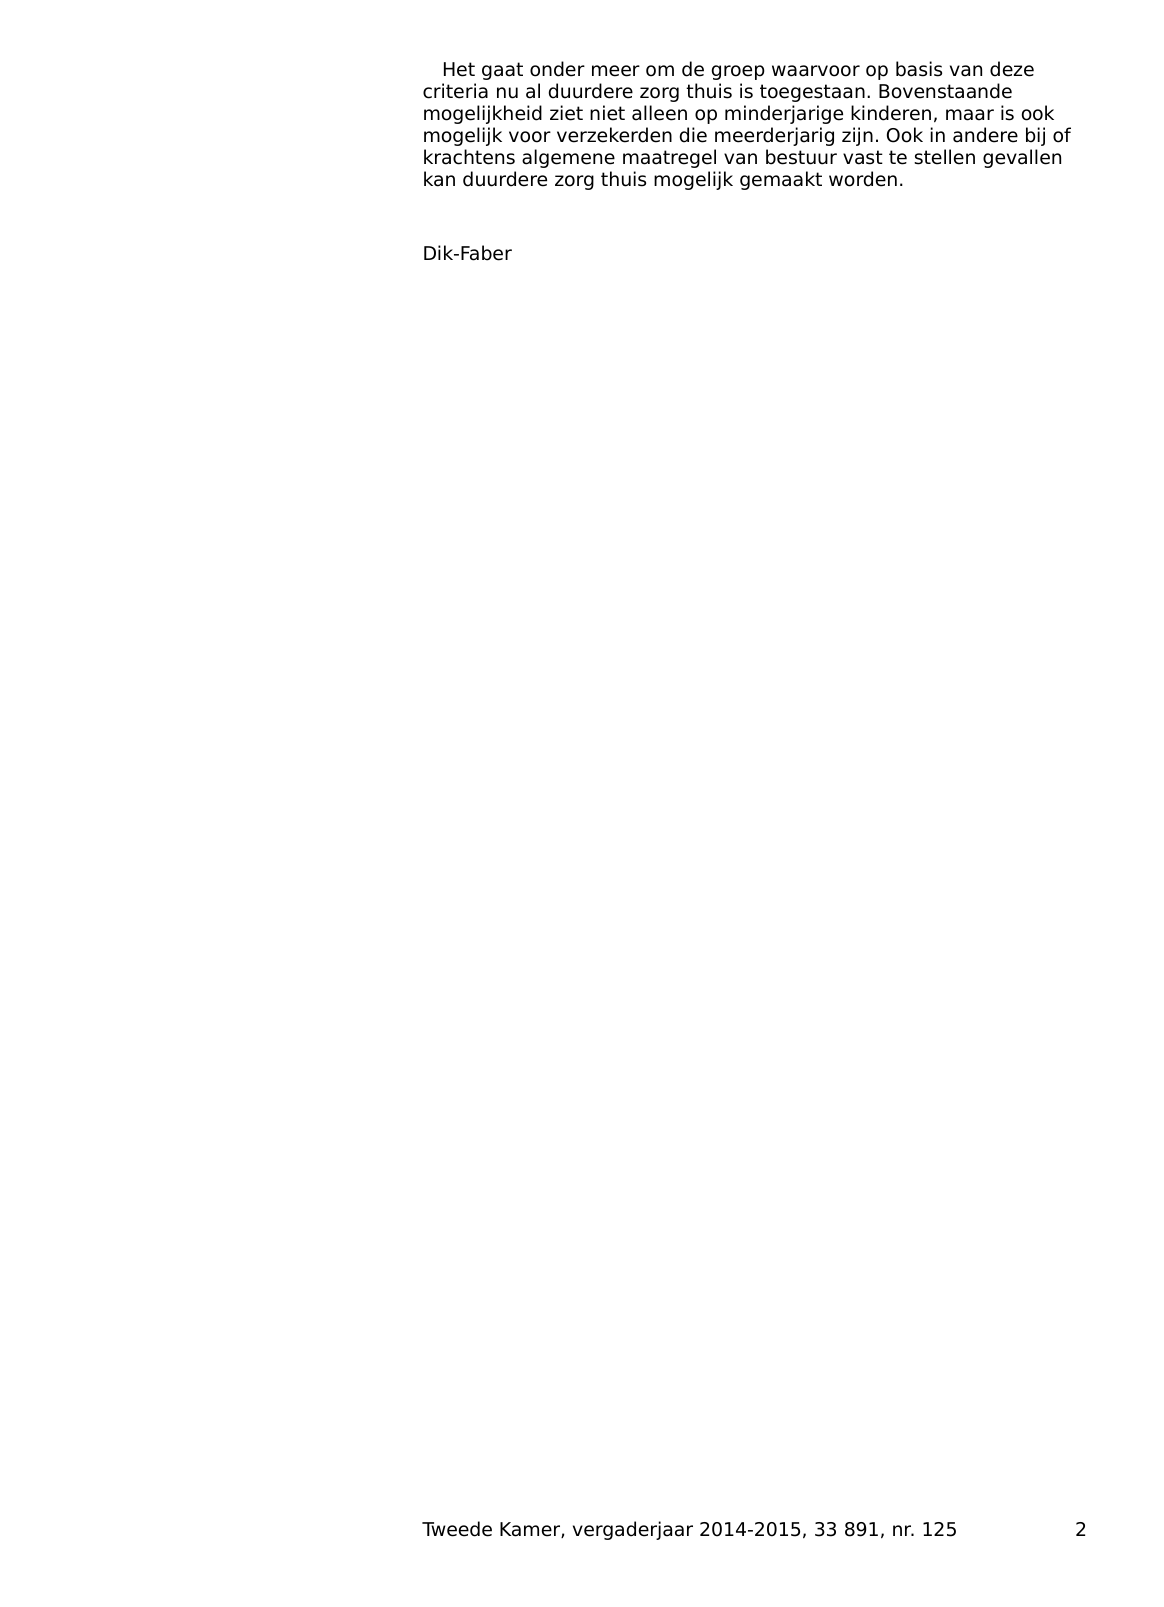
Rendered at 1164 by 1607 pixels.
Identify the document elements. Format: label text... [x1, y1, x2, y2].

text Dik-Faber [422, 221, 1087, 265]
text Het gaat onder meer om de groep waarvoor op basis van deze criteria nu al duurdere zorg thuis is toegestaan. Bovenstaande mogelijkheid ziet niet alleen op minderjarige kinderen, maar is ook mogelijk voor verzekerden die meerderjarig zijn. Ook in andere bij of krachtens algemene maatregel van bestuur vast te stellen gevallen kan duurdere zorg thuis mogelijk gemaakt worden. [422, 59, 1087, 191]
